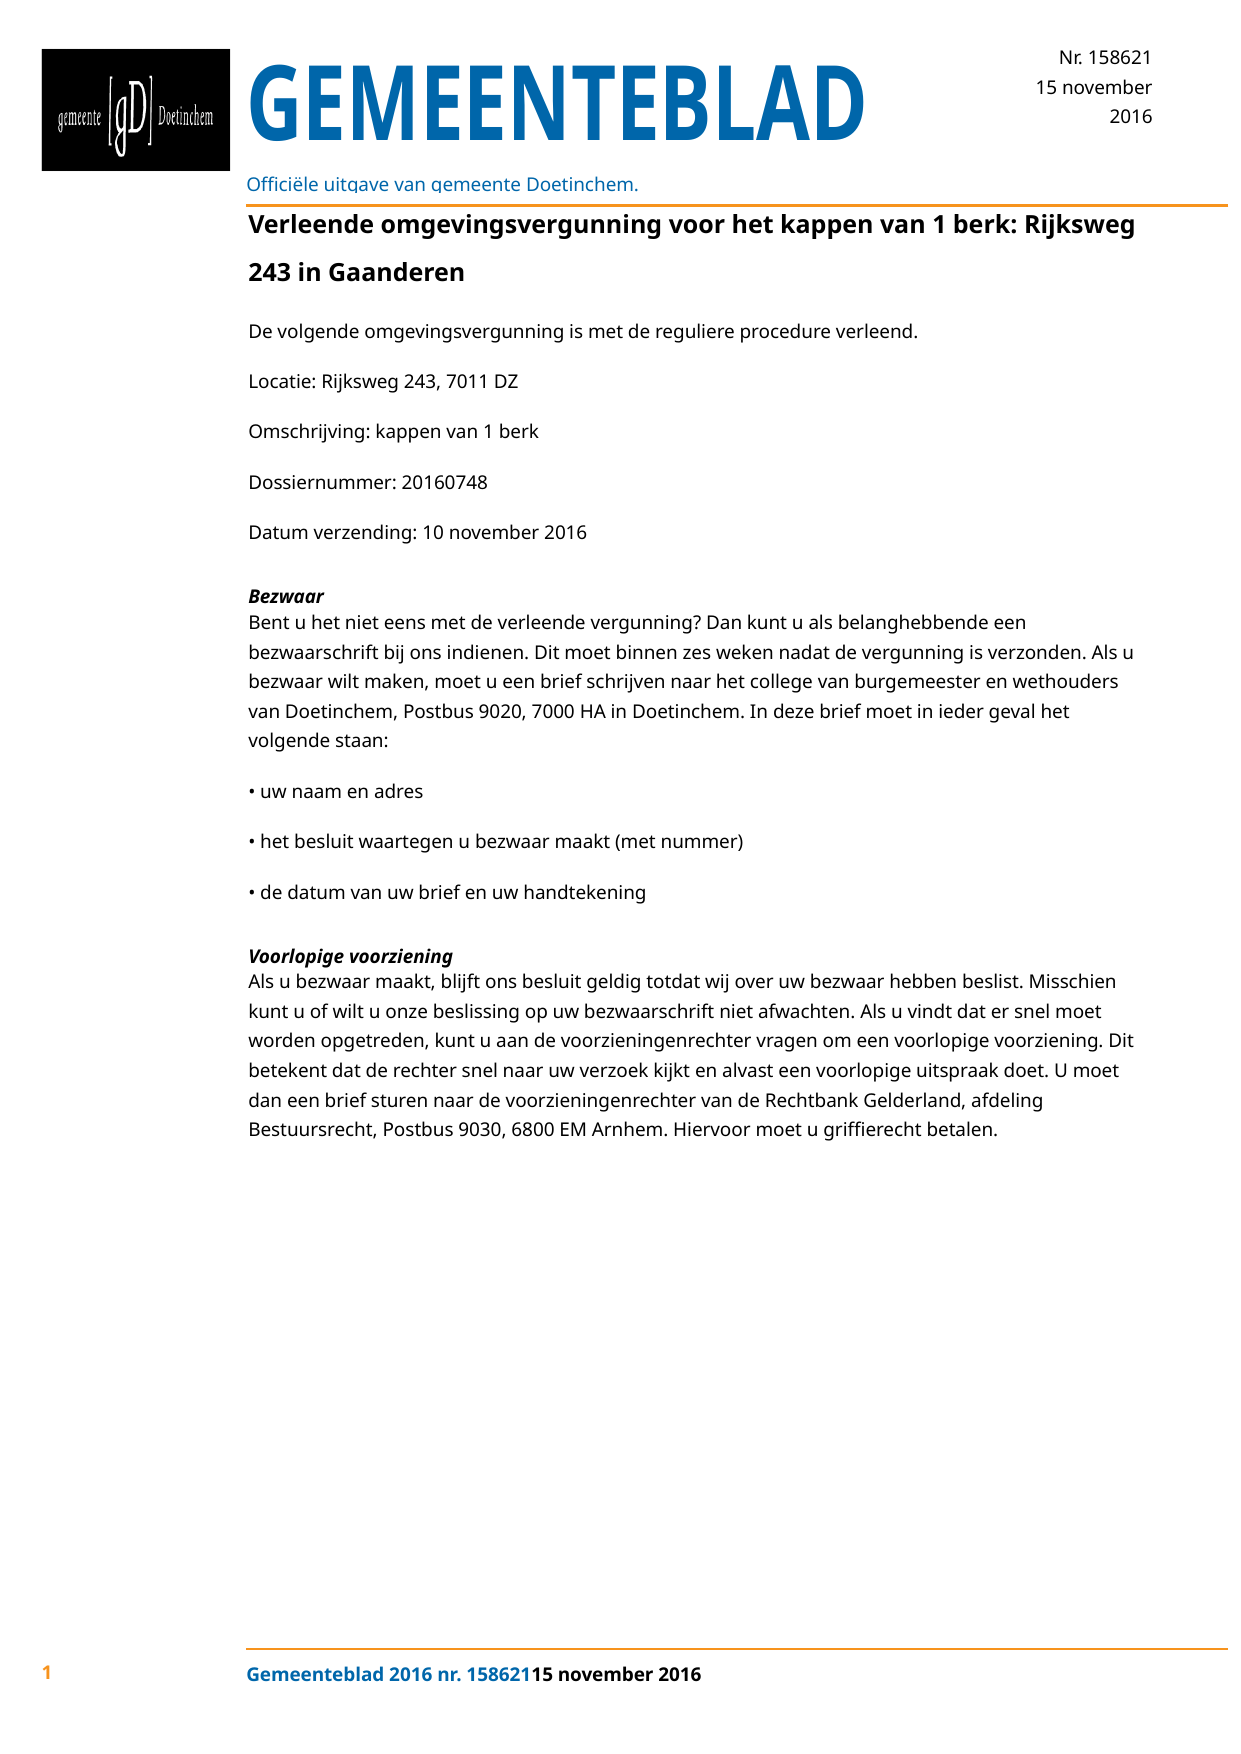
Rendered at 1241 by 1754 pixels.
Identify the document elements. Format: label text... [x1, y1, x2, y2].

text Locatie: Rijksweg 243, 7011 DZ [248, 368, 1152, 394]
text Bent u het niet eens met de verleende vergunning? Dan kunt u als belanghebbende een bezwaarschrift bij ons indienen. Dit moet binnen zes weken nadat de vergunning is verzonden. Als u bezwaar wilt maken, moet u een brief schrijven naar het college van burgemeester en wethouders van Doetinchem, Postbus 9020, 7000 HA in Doetinchem. In deze brief moet in ieder geval het volgende staan: [248, 609, 1152, 753]
text Als u bezwaar maakt, blijft ons besluit geldig totdat wij over uw bezwaar hebben beslist. Misschien kunt u of wilt u onze beslissing op uw bezwaarschrift niet afwachten. Als u vindt dat er snel moet worden opgetreden, kunt u aan de voorzieningenrechter vragen om een voorlopige voorziening. Dit betekent dat de rechter snel naar uw verzoek kijkt en alvast een voorlopige uitspraak doet. U moet dan een brief sturen naar de voorzieningenrechter van de Rechtbank Gelderland, afdeling Bestuursrecht, Postbus 9030, 6800 EM Arnhem. Hiervoor moet u griffierecht betalen. [248, 968, 1152, 1142]
text Bezwaar [248, 583, 1152, 609]
text Datum verzending: 10 november 2016 [248, 519, 1152, 545]
text • de datum van uw brief en uw handtekening [248, 879, 1152, 904]
text De volgende omgevingsvergunning is met de reguliere procedure verleend. [248, 318, 1152, 344]
text • het besluit waartegen u bezwaar maakt (met nummer) [248, 828, 1152, 854]
text Dossiernummer: 20160748 [248, 469, 1152, 495]
text Verleende omgevingsvergunning voor het kappen van 1 berk: Rijksweg 243 in Gaanderen [248, 207, 1152, 288]
text Voorlopige voorziening [248, 943, 1152, 968]
picture [41, 47, 231, 172]
text Omschrijving: kappen van 1 berk [248, 419, 1152, 444]
text • uw naam en adres [248, 778, 1152, 804]
